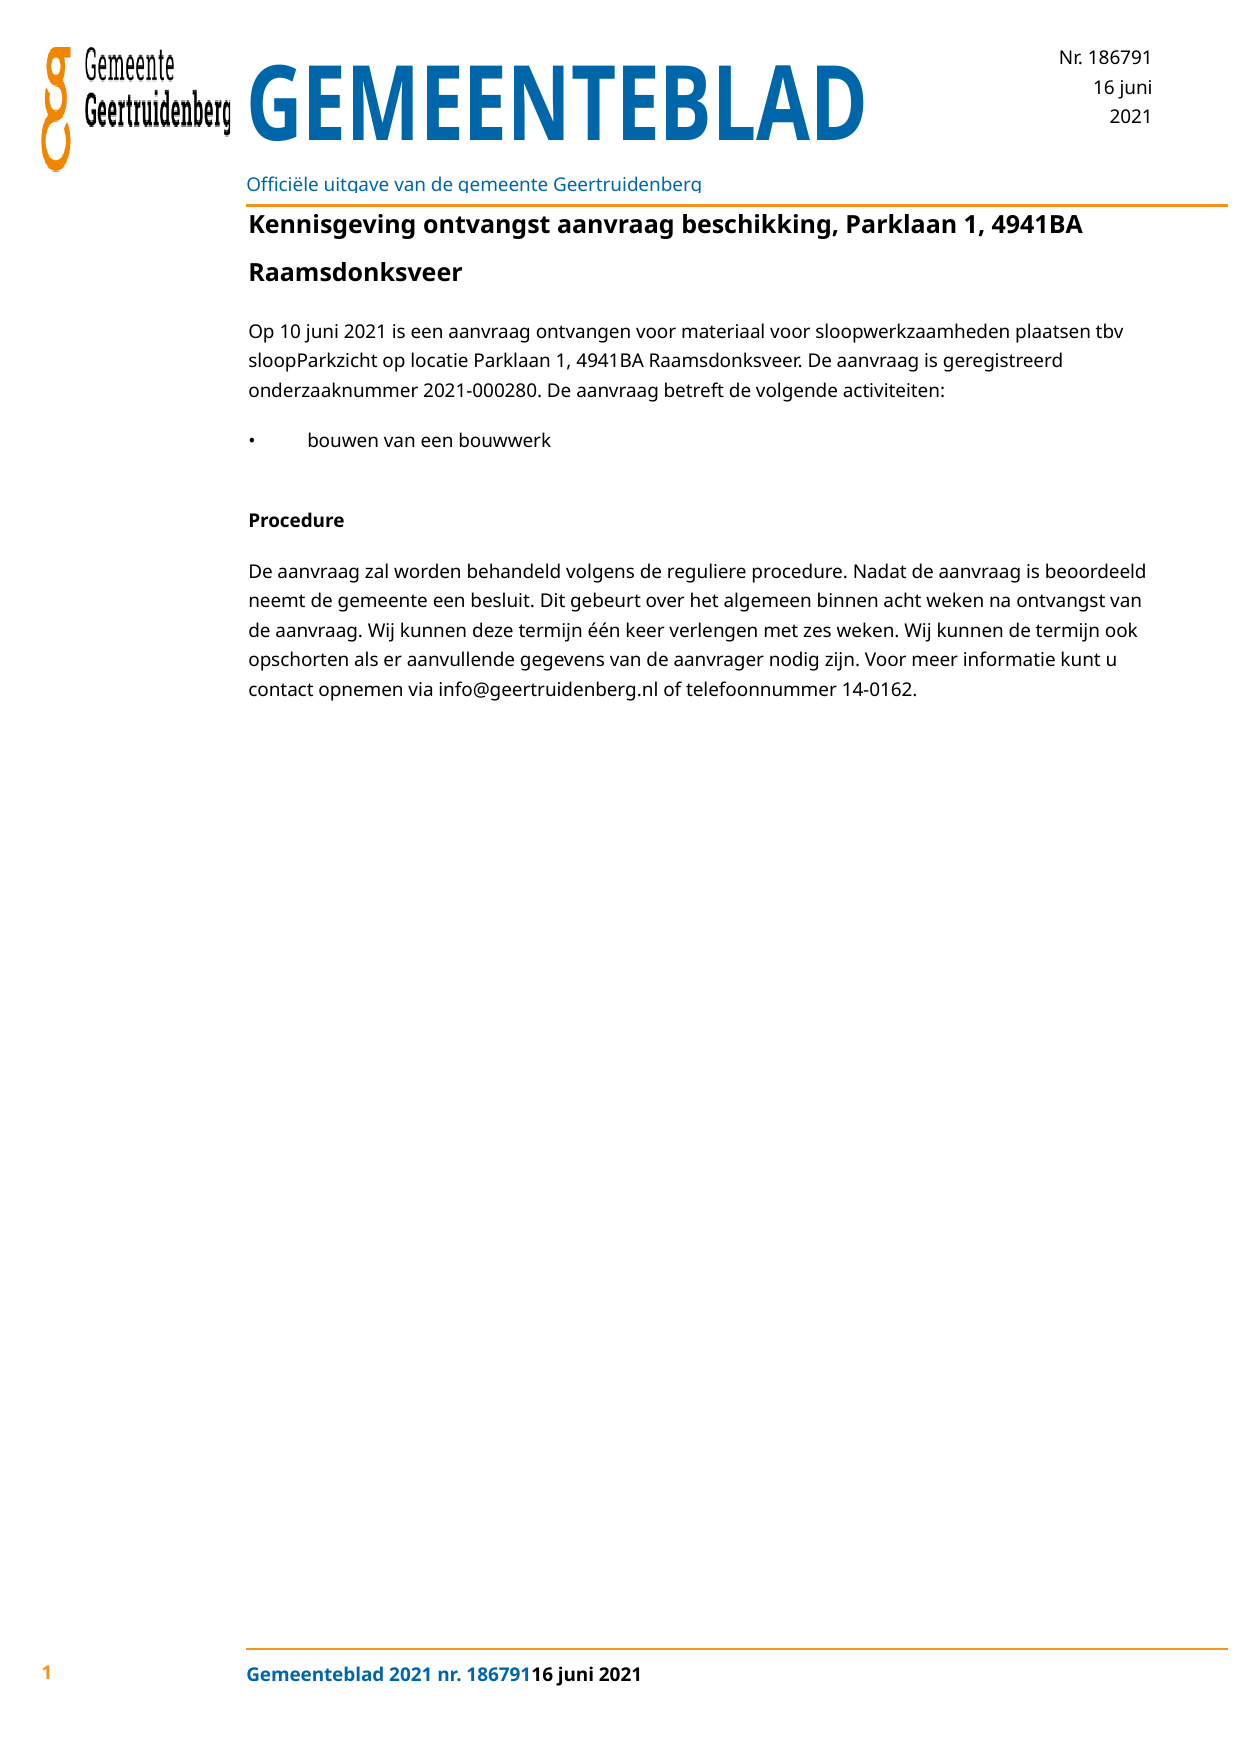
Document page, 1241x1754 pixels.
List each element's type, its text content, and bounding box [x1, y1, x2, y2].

text Procedure [248, 507, 1152, 533]
list bouwen van een bouwwerk [248, 427, 1152, 453]
text Op 10 juni 2021 is een aanvraag ontvangen voor materiaal voor sloopwerkzaamheden plaatsen tbv sloopParkzicht op locatie Parklaan 1, 4941BA Raamsdonksveer. De aanvraag is geregistreerd onderzaaknummer 2021-000280. De aanvraag betreft de volgende activiteiten: [248, 318, 1152, 403]
picture [41, 47, 231, 172]
text De aanvraag zal worden behandeld volgens de reguliere procedure. Nadat de aanvraag is beoordeeld neemt de gemeente een besluit. Dit gebeurt over het algemeen binnen acht weken na ontvangst van de aanvraag. Wij kunnen deze termijn één keer verlengen met zes weken. Wij kunnen de termijn ook opschorten als er aanvullende gegevens van de aanvrager nodig zijn. Voor meer informatie kunt u contact opnemen via info@geertruidenberg.nl of telefoonnummer 14-0162. [248, 558, 1152, 702]
text Kennisgeving ontvangst aanvraag beschikking, Parklaan 1, 4941BA Raamsdonksveer [248, 207, 1152, 288]
